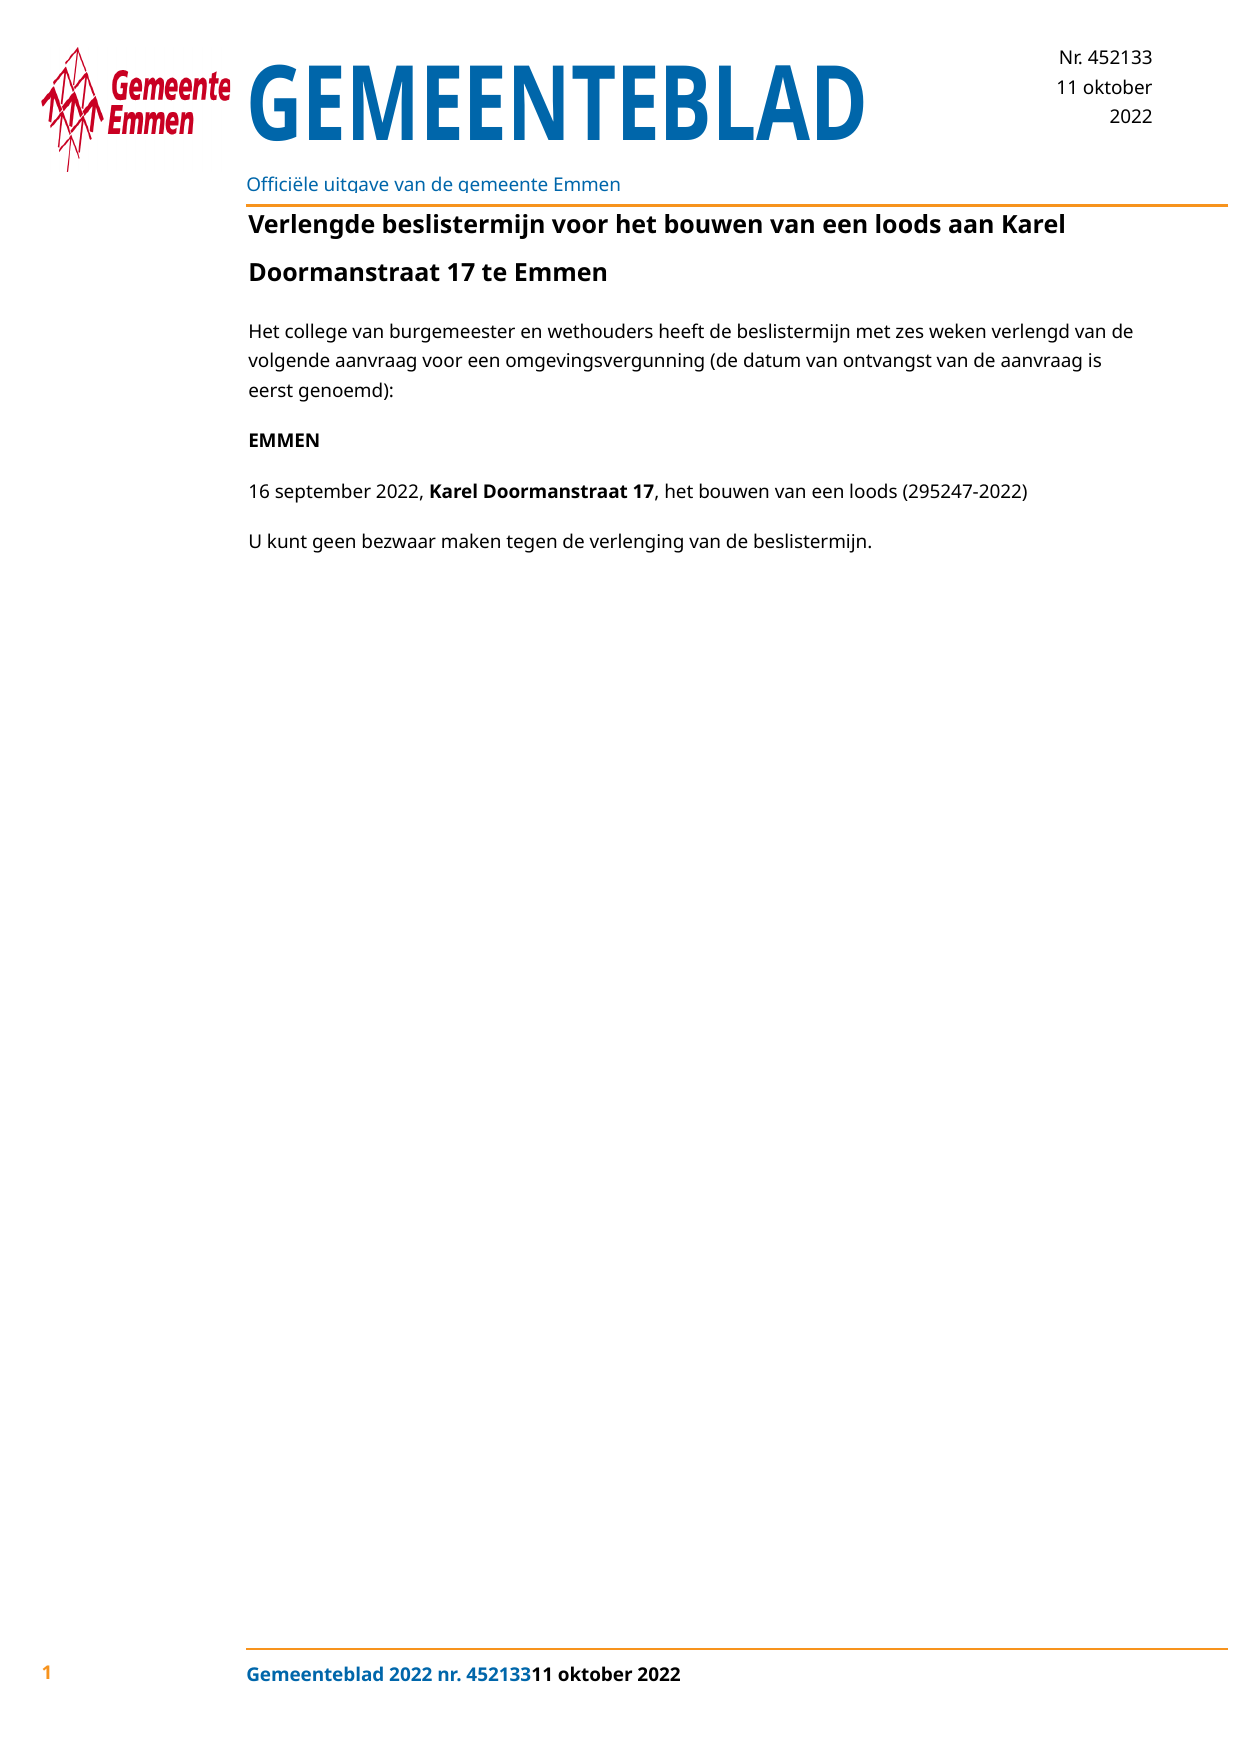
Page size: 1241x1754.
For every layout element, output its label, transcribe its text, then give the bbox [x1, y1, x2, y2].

picture [41, 47, 231, 172]
text U kunt geen bezwaar maken tegen de verlenging van de beslistermijn. [248, 528, 1152, 554]
text 16 september 2022, Karel Doormanstraat 17, het bouwen van een loods (295247-2022) [248, 478, 1152, 504]
text Het college van burgemeester en wethouders heeft de beslistermijn met zes weken verlengd van de volgende aanvraag voor een omgevingsvergunning (de datum van ontvangst van de aanvraag is eerst genoemd): [248, 318, 1152, 403]
text Verlengde beslistermijn voor het bouwen van een loods aan Karel Doormanstraat 17 te Emmen [248, 207, 1152, 288]
text EMMEN [248, 427, 1152, 453]
